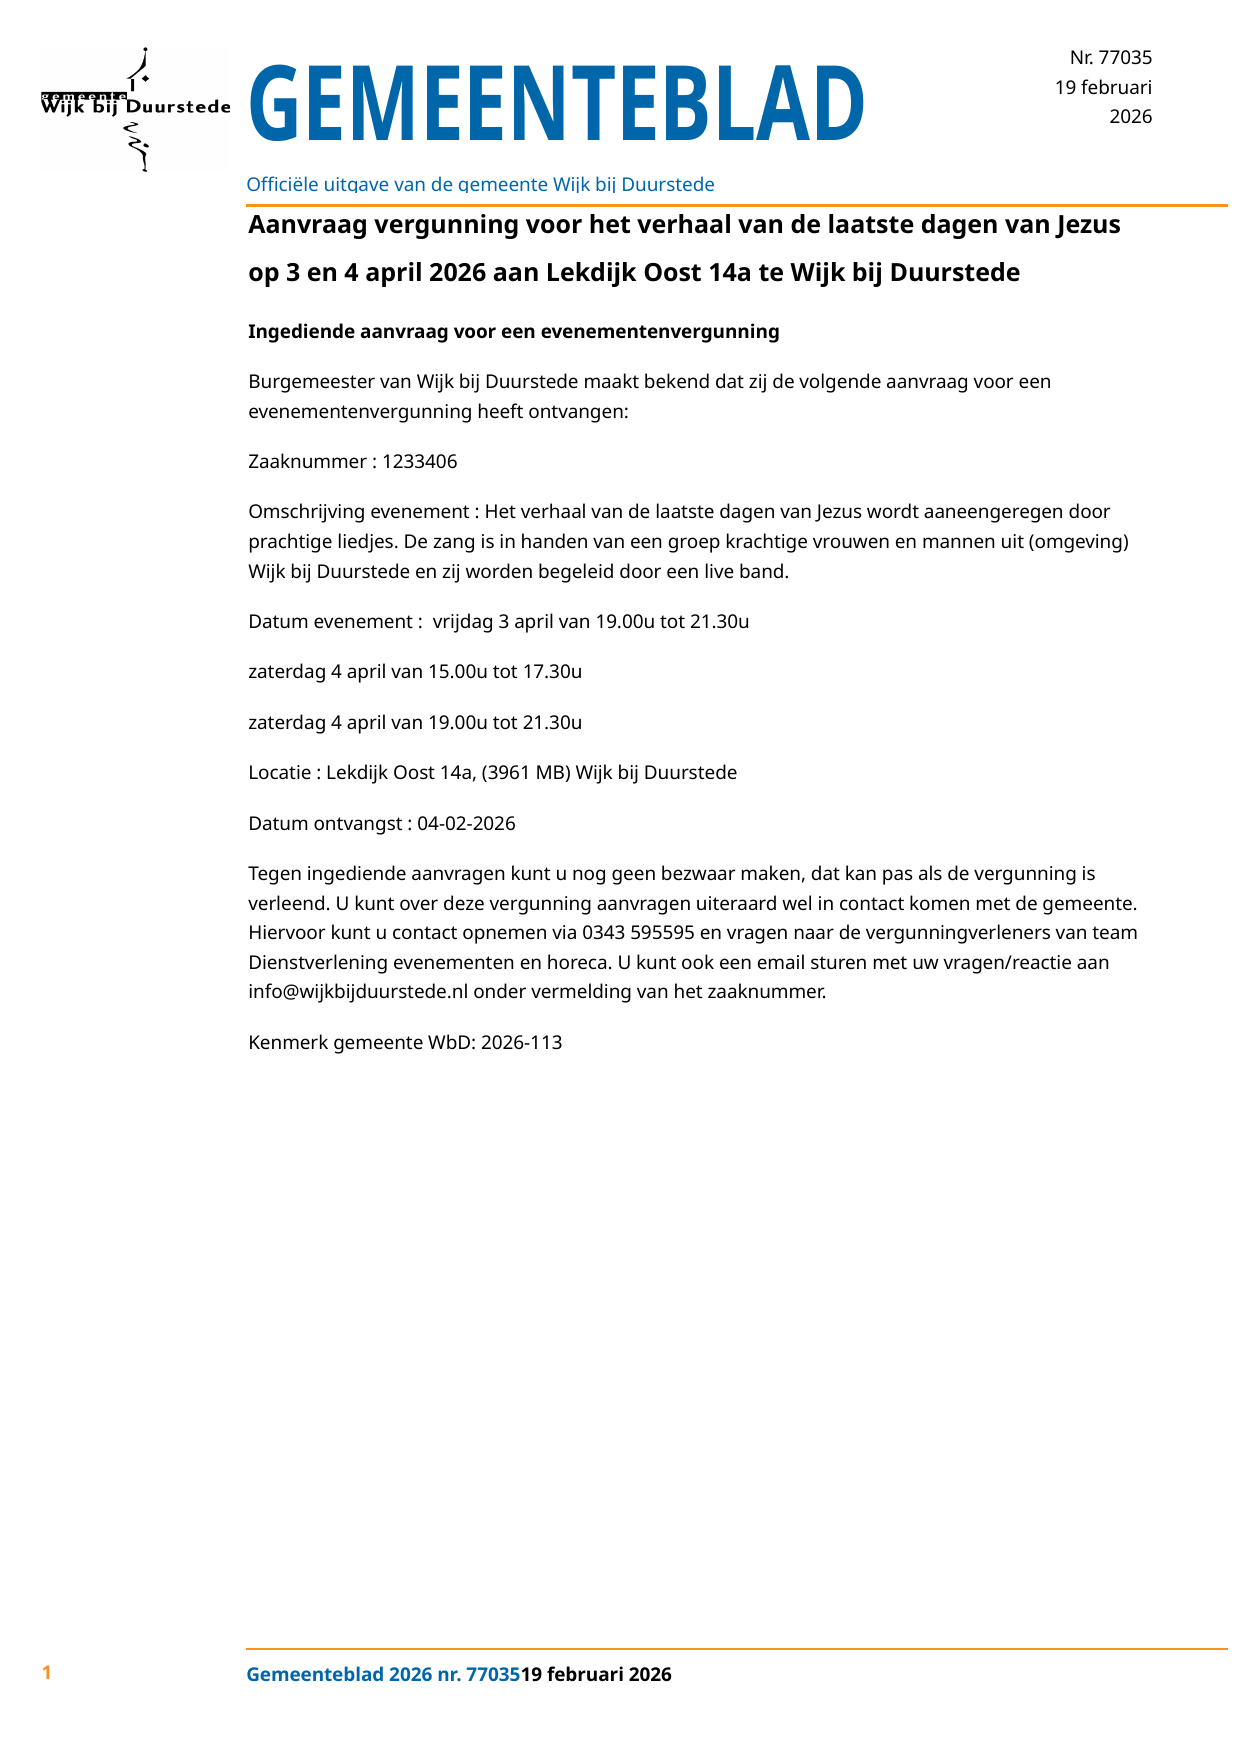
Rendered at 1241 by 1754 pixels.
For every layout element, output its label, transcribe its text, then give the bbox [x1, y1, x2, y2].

text Datum ontvangst : 04-02-2026 [248, 810, 1152, 836]
text Zaaknummer : 1233406 [248, 448, 1152, 474]
text Locatie : Lekdijk Oost 14a, (3961 MB) Wijk bij Duurstede [248, 759, 1152, 785]
text Kenmerk gemeente WbD: 2026-113 [248, 1029, 1152, 1055]
text Ingediende aanvraag voor een evenementenvergunning [248, 318, 1152, 344]
text zaterdag 4 april van 19.00u tot 21.30u [248, 709, 1152, 735]
text zaterdag 4 april van 15.00u tot 17.30u [248, 659, 1152, 684]
text Tegen ingediende aanvragen kunt u nog geen bezwaar maken, dat kan pas als de vergunning is verleend. U kunt over deze vergunning aanvragen uiteraard wel in contact komen met de gemeente. Hiervoor kunt u contact opnemen via 0343 595595 en vragen naar de vergunningverleners van team Dienstverlening evenementen en horeca. U kunt ook een email sturen met uw vragen/reactie aan info@wijkbijduurstede.nl onder vermelding van het zaaknummer. [248, 860, 1152, 1004]
text Burgemeester van Wijk bij Duurstede maakt bekend dat zij de volgende aanvraag voor een evenementenvergunning heeft ontvangen: [248, 368, 1152, 424]
text Aanvraag vergunning voor het verhaal van de laatste dagen van Jezus op 3 en 4 april 2026 aan Lekdijk Oost 14a te Wijk bij Duurstede [248, 207, 1152, 288]
text Omschrijving evenement : Het verhaal van de laatste dagen van Jezus wordt aaneengeregen door prachtige liedjes. De zang is in handen van een groep krachtige vrouwen en mannen uit (omgeving) Wijk bij Duurstede en zij worden begeleid door een live band. [248, 499, 1152, 584]
picture [41, 47, 231, 172]
text Datum evenement : vrijdag 3 april van 19.00u tot 21.30u [248, 608, 1152, 634]
